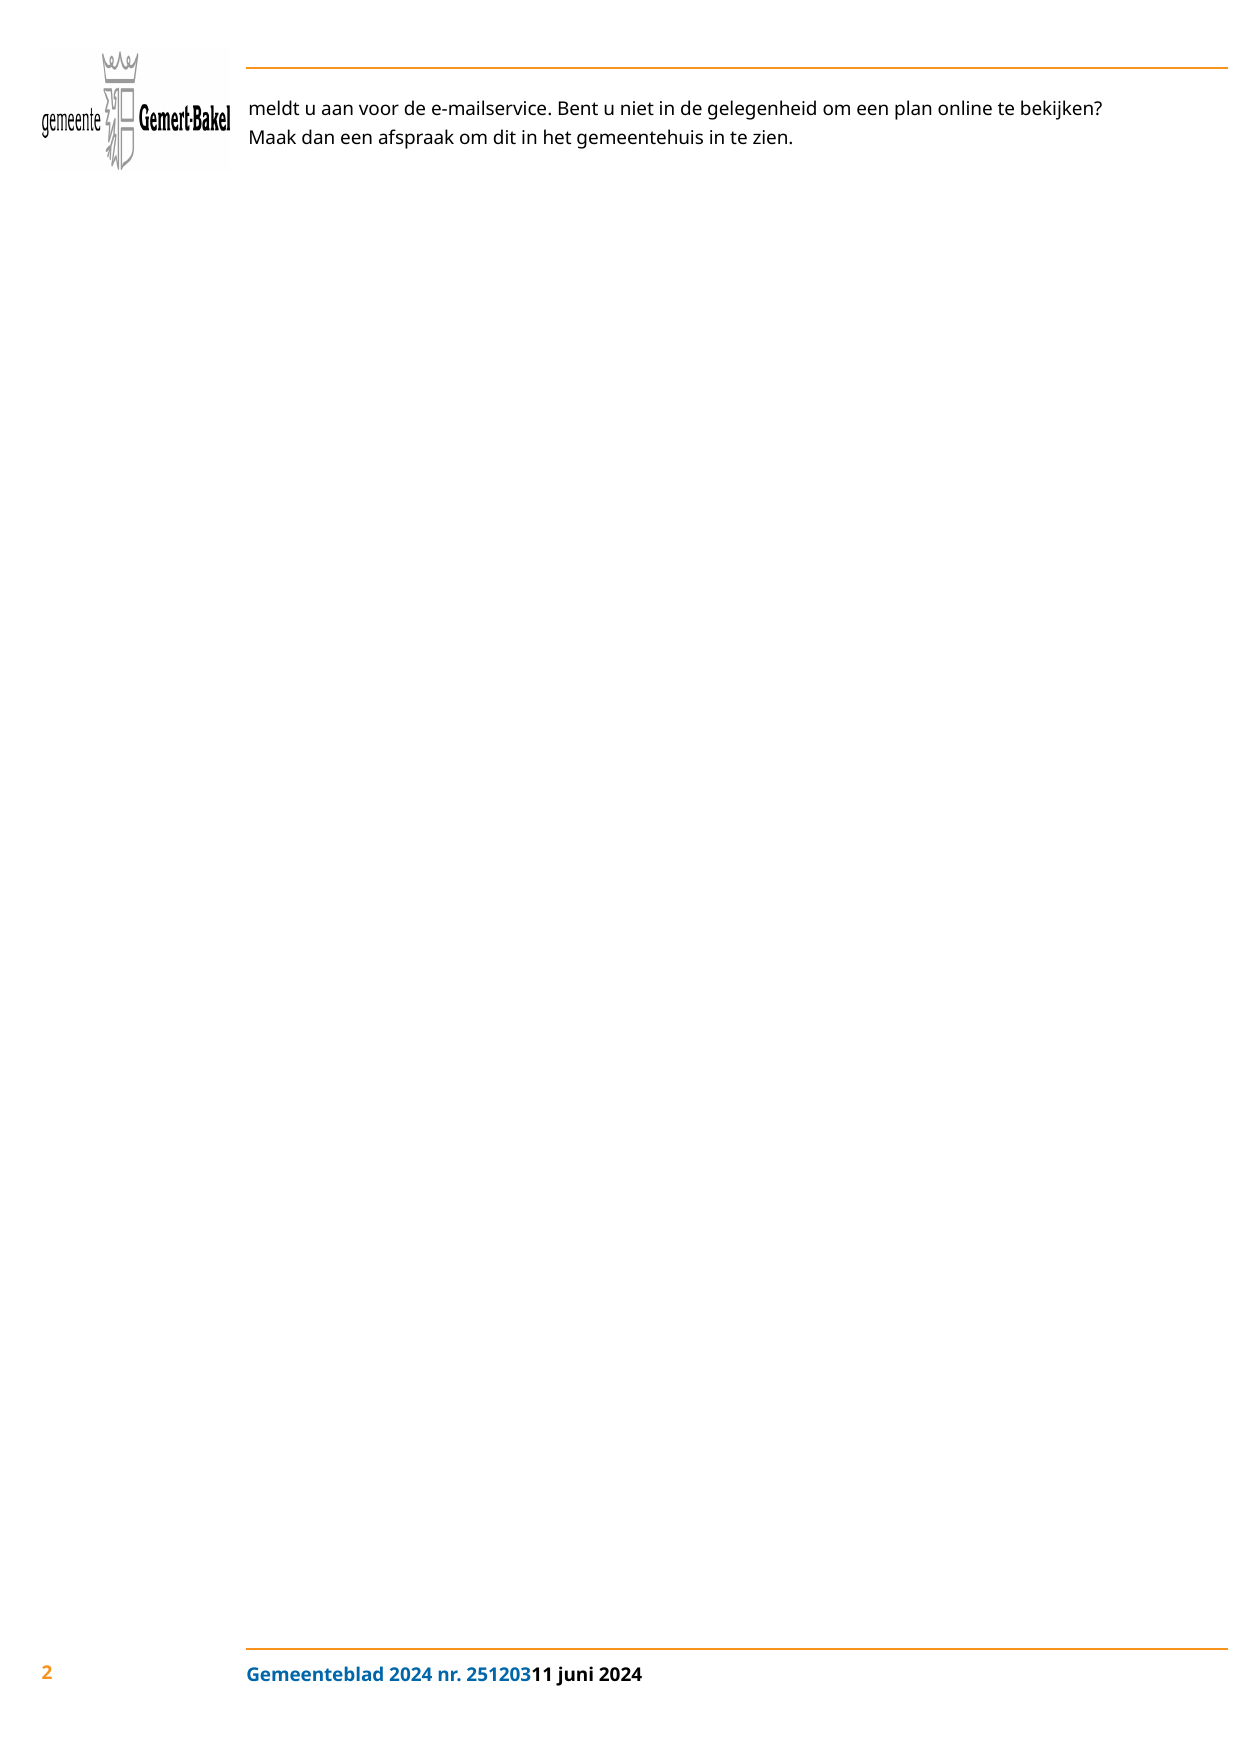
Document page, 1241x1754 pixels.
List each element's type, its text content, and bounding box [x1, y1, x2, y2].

picture [41, 47, 231, 172]
text meldt u aan voor de e-mailservice. Bent u niet in de gelegenheid om een plan online te bekijken? Maak dan een afspraak om dit in het gemeentehuis in te zien. [248, 95, 1152, 150]
